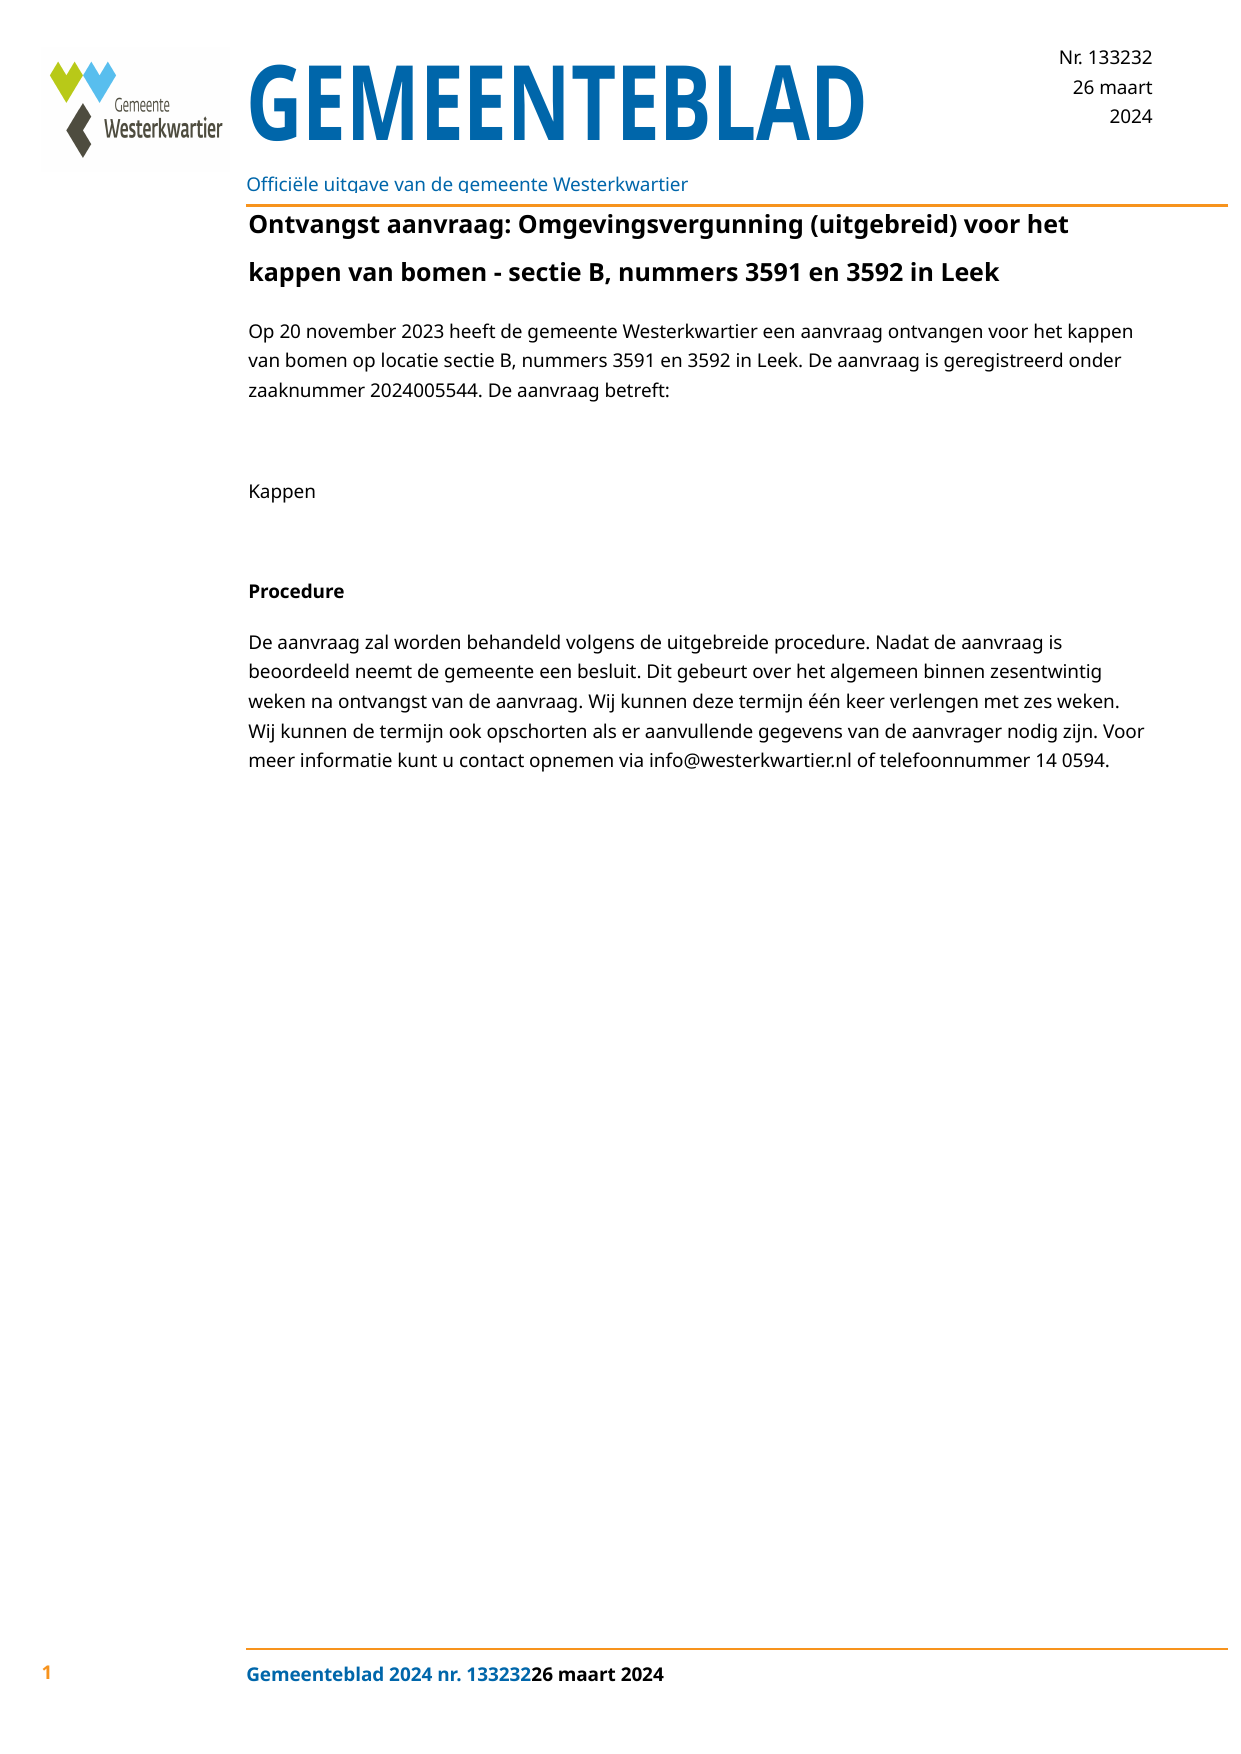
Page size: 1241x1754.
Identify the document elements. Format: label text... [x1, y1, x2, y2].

text De aanvraag zal worden behandeld volgens de uitgebreide procedure. Nadat de aanvraag is beoordeeld neemt de gemeente een besluit. Dit gebeurt over het algemeen binnen zesentwintig weken na ontvangst van de aanvraag. Wij kunnen deze termijn één keer verlengen met zes weken. Wij kunnen de termijn ook opschorten als er aanvullende gegevens van de aanvrager nodig zijn. Voor meer informatie kunt u contact opnemen via info@westerkwartier.nl of telefoonnummer 14 0594. [248, 629, 1152, 773]
text Ontvangst aanvraag: Omgevingsvergunning (uitgebreid) voor het kappen van bomen - sectie B, nummers 3591 en 3592 in Leek [248, 207, 1152, 288]
picture [41, 47, 231, 172]
text Kappen [248, 478, 1152, 504]
text Procedure [248, 579, 1152, 604]
text Op 20 november 2023 heeft de gemeente Westerkwartier een aanvraag ontvangen voor het kappen van bomen op locatie sectie B, nummers 3591 en 3592 in Leek. De aanvraag is geregistreerd onder zaaknummer 2024005544. De aanvraag betreft: [248, 318, 1152, 403]
